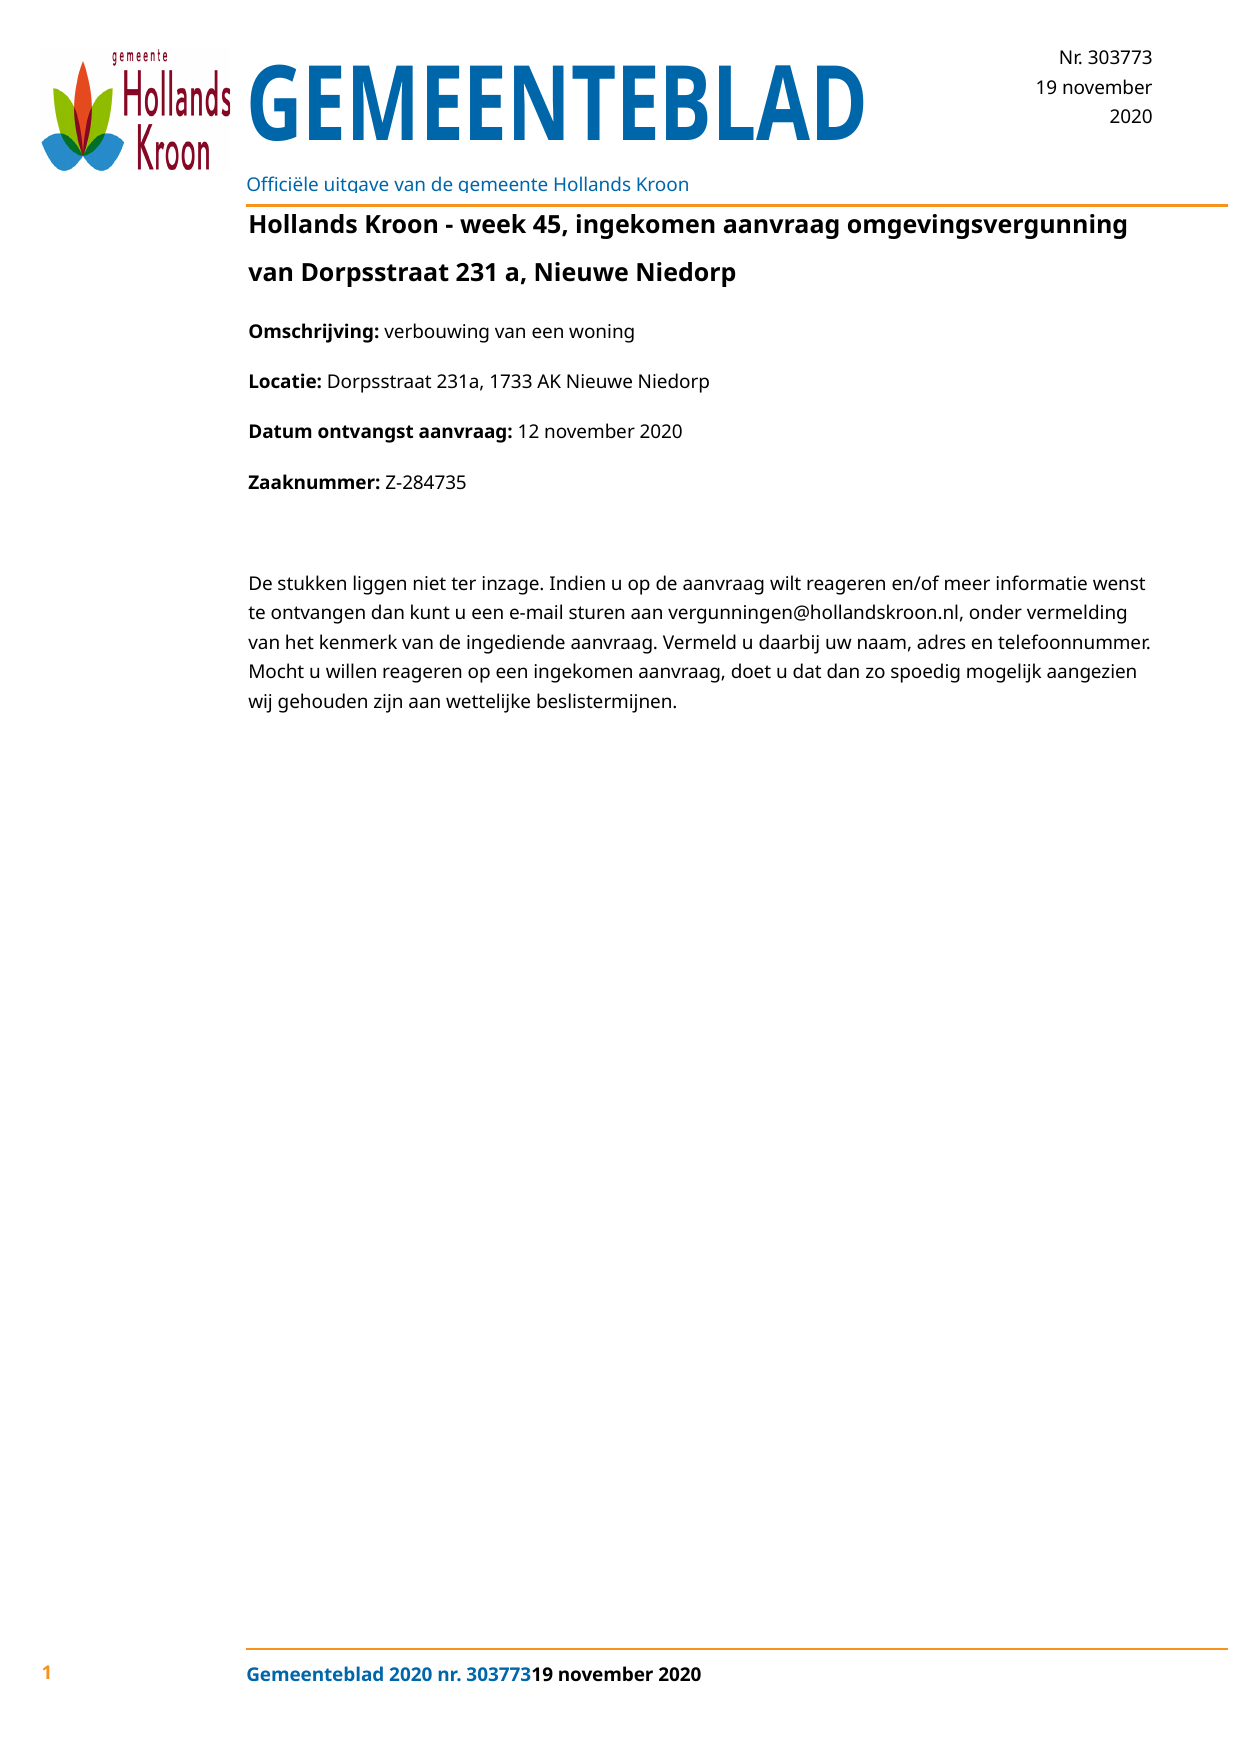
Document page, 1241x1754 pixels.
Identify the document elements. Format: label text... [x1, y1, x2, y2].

text De stukken liggen niet ter inzage. Indien u op de aanvraag wilt reageren en/of meer informatie wenst te ontvangen dan kunt u een e-mail sturen aan vergunningen@hollandskroon.nl, onder vermelding van het kenmerk van de ingediende aanvraag. Vermeld u daarbij uw naam, adres en telefoonnummer. Mocht u willen reageren op een ingekomen aanvraag, doet u dat dan zo spoedig mogelijk aangezien wij gehouden zijn aan wettelijke beslistermijnen. [248, 570, 1152, 714]
picture [41, 47, 231, 172]
text Zaaknummer: Z-284735 [248, 469, 1152, 495]
text Hollands Kroon - week 45, ingekomen aanvraag omgevingsvergunning van Dorpsstraat 231 a, Nieuwe Niedorp [248, 207, 1152, 288]
text Omschrijving: verbouwing van een woning [248, 318, 1152, 344]
text Locatie: Dorpsstraat 231a, 1733 AK Nieuwe Niedorp [248, 368, 1152, 394]
text Datum ontvangst aanvraag: 12 november 2020 [248, 419, 1152, 444]
